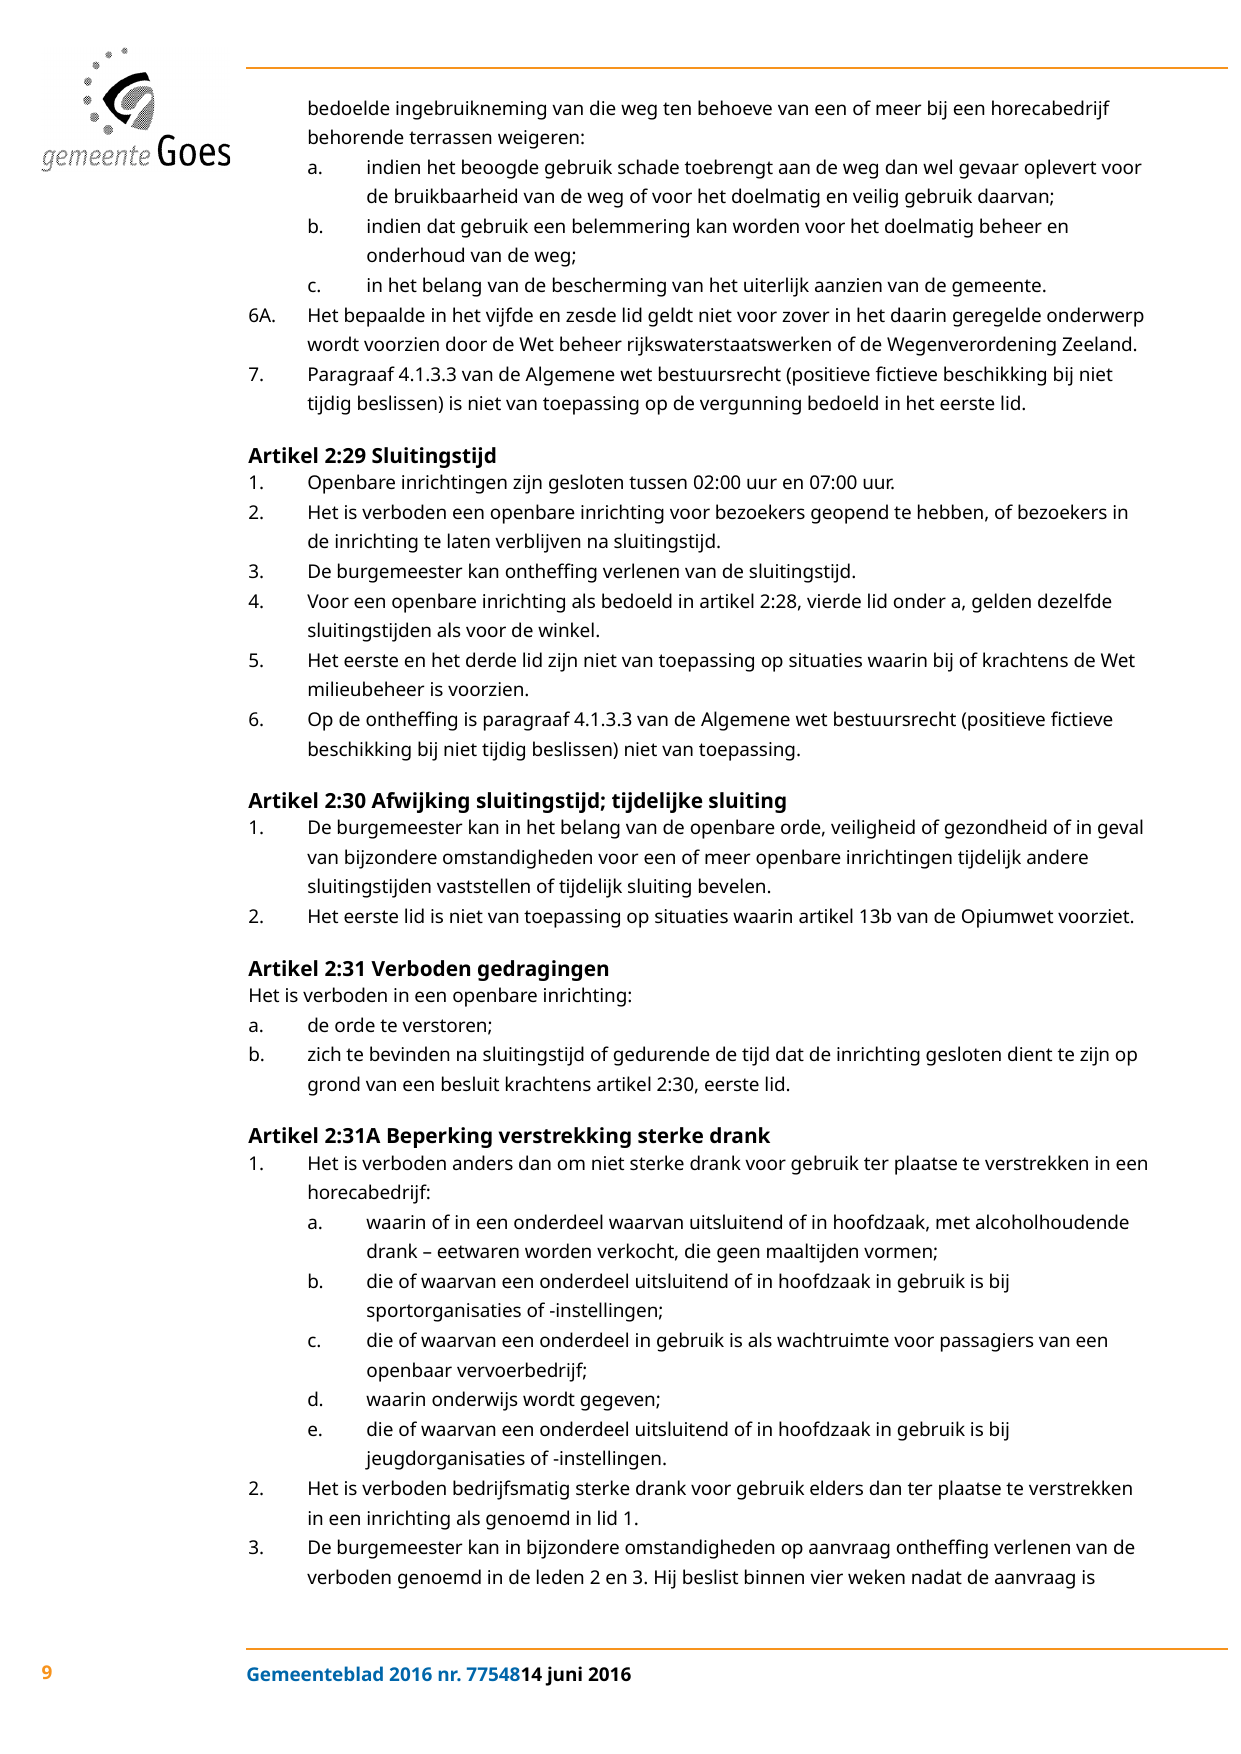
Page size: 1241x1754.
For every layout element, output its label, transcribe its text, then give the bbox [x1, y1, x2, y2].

text Artikel 2:30 Afwijking sluitingstijd; tijdelijke sluiting [248, 786, 1152, 814]
list die of waarvan een onderdeel in gebruik is als wachtruimte voor passagiers van een openbaar vervoerbedrijf; [307, 1327, 1152, 1383]
list waarin onderwijs wordt gegeven; [307, 1386, 1152, 1412]
list Het is verboden anders dan om niet sterke drank voor gebruik ter plaatse te verstrekken in een horecabedrijf: [248, 1150, 1152, 1205]
text Artikel 2:31A Beperking verstrekking sterke drank [248, 1121, 1152, 1150]
list de orde te verstoren; [248, 1012, 1152, 1037]
list indien dat gebruik een belemmering kan worden voor het doelmatig beheer en onderhoud van de weg; [307, 213, 1152, 268]
list Het eerste lid is niet van toepassing op situaties waarin artikel 13b van de Opiumwet voorziet. [248, 903, 1152, 929]
list De burgemeester kan in bijzondere omstandigheden op aanvraag ontheffing verlenen van de verboden genoemd in de leden 2 en 3. Hij beslist binnen vier weken nadat de aanvraag is [248, 1534, 1152, 1590]
list Het eerste en het derde lid zijn niet van toepassing op situaties waarin bij of krachtens de Wet milieubeheer is voorzien. [248, 647, 1152, 702]
list Openbare inrichtingen zijn gesloten tussen 02:00 uur en 07:00 uur. [248, 469, 1152, 495]
list De burgemeester kan ontheffing verlenen van de sluitingstijd. [248, 558, 1152, 584]
text Het is verboden in een openbare inrichting: [248, 982, 1152, 1008]
list waarin of in een onderdeel waarvan uitsluitend of in hoofdzaak, met alcoholhoudende drank – eetwaren worden verkocht, die geen maaltijden vormen; [307, 1209, 1152, 1264]
text Artikel 2:31 Verboden gedragingen [248, 954, 1152, 982]
list Op de ontheffing is paragraaf 4.1.3.3 van de Algemene wet bestuursrecht (positieve fictieve beschikking bij niet tijdig beslissen) niet van toepassing. [248, 706, 1152, 761]
list Paragraaf 4.1.3.3 van de Algemene wet bestuursrecht (positieve fictieve beschikking bij niet tijdig beslissen) is niet van toepassing op de vergunning bedoeld in het eerste lid. [248, 361, 1152, 416]
list De burgemeester kan in het belang van de openbare orde, veiligheid of gezondheid of in geval van bijzondere omstandigheden voor een of meer openbare inrichtingen tijdelijk andere sluitingstijden vaststellen of tijdelijk sluiting bevelen. [248, 814, 1152, 899]
list Het is verboden bedrijfsmatig sterke drank voor gebruik elders dan ter plaatse te verstrekken in een inrichting als genoemd in lid 1. [248, 1475, 1152, 1531]
list die of waarvan een onderdeel uitsluitend of in hoofdzaak in gebruik is bij jeugdorganisaties of -instellingen. [307, 1416, 1152, 1471]
list in het belang van de bescherming van het uiterlijk aanzien van de gemeente. [307, 272, 1152, 298]
text Artikel 2:29 Sluitingstijd [248, 441, 1152, 469]
list zich te bevinden na sluitingstijd of gedurende de tijd dat de inrichting gesloten dient te zijn op grond van een besluit krachtens artikel 2:30, eerste lid. [248, 1041, 1152, 1097]
list Het is verboden een openbare inrichting voor bezoekers geopend te hebben, of bezoekers in de inrichting te laten verblijven na sluitingstijd. [248, 499, 1152, 554]
list Voor een openbare inrichting als bedoeld in artikel 2:28, vierde lid onder a, gelden dezelfde sluitingstijden als voor de winkel. [248, 588, 1152, 643]
list bedoelde ingebruikneming van die weg ten behoeve van een of meer bij een horecabedrijf behorende terrassen weigeren: [248, 95, 1152, 150]
list Het bepaalde in het vijfde en zesde lid geldt niet voor zover in het daarin geregelde onderwerp wordt voorzien door de Wet beheer rijkswaterstaatswerken of de Wegenverordening Zeeland. [248, 302, 1152, 357]
list indien het beoogde gebruik schade toebrengt aan de weg dan wel gevaar oplevert voor de bruikbaarheid van de weg of voor het doelmatig en veilig gebruik daarvan; [307, 154, 1152, 209]
picture [41, 47, 231, 172]
list die of waarvan een onderdeel uitsluitend of in hoofdzaak in gebruik is bij sportorganisaties of -instellingen; [307, 1268, 1152, 1323]
